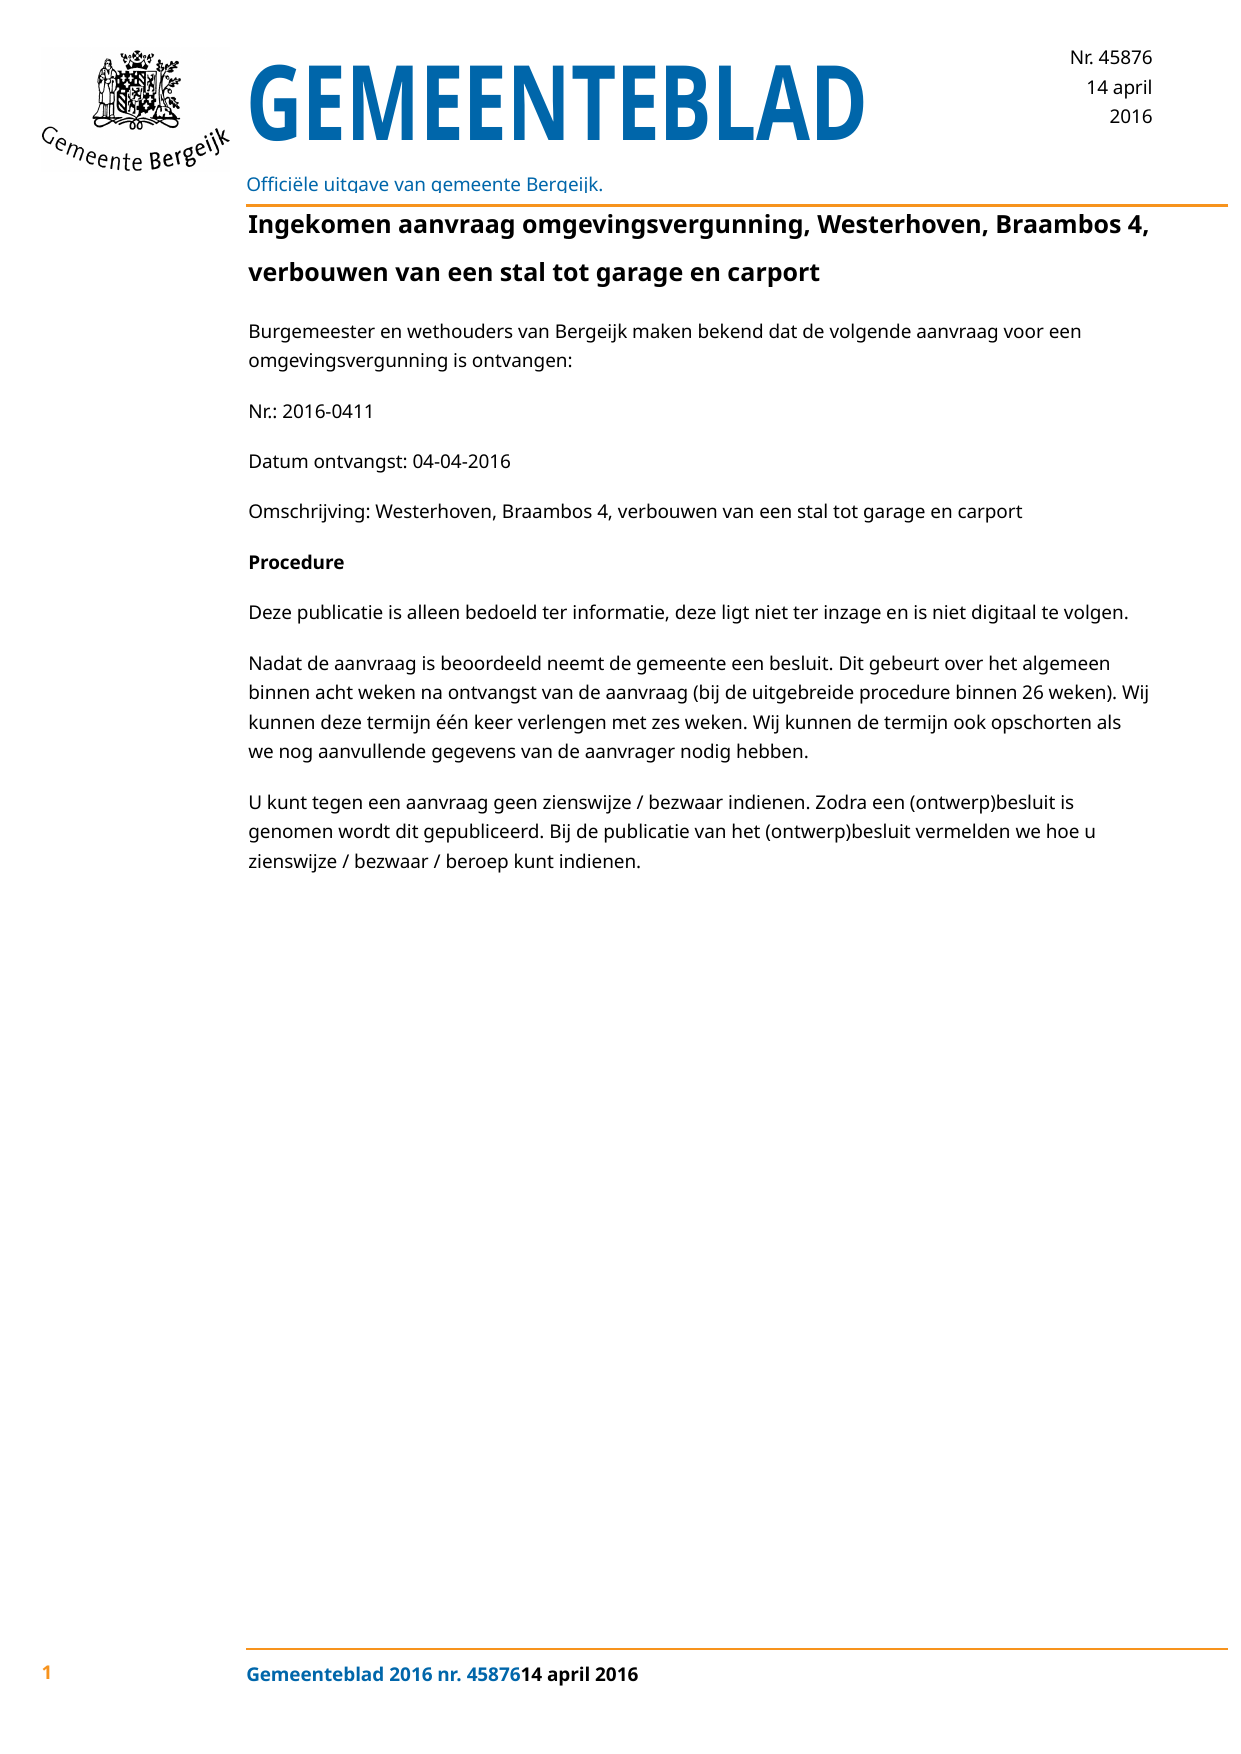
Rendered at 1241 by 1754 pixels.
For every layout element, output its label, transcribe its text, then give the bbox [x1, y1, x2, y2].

text Nadat de aanvraag is beoordeeld neemt de gemeente een besluit. Dit gebeurt over het algemeen binnen acht weken na ontvangst van de aanvraag (bij de uitgebreide procedure binnen 26 weken). Wij kunnen deze termijn één keer verlengen met zes weken. Wij kunnen de termijn ook opschorten als we nog aanvullende gegevens van de aanvrager nodig hebben. [248, 650, 1152, 764]
text Ingekomen aanvraag omgevingsvergunning, Westerhoven, Braambos 4, verbouwen van een stal tot garage en carport [248, 207, 1152, 288]
text U kunt tegen een aanvraag geen zienswijze / bezwaar indienen. Zodra een (ontwerp)besluit is genomen wordt dit gepubliceerd. Bij de publicatie van het (ontwerp)besluit vermelden we hoe u zienswijze / bezwaar / beroep kunt indienen. [248, 789, 1152, 874]
text Procedure [248, 549, 1152, 575]
picture [41, 47, 231, 172]
text Nr.: 2016-0411 [248, 398, 1152, 424]
text Deze publicatie is alleen bedoeld ter informatie, deze ligt niet ter inzage en is niet digitaal te volgen. [248, 599, 1152, 625]
text Datum ontvangst: 04-04-2016 [248, 448, 1152, 474]
text Burgemeester en wethouders van Bergeijk maken bekend dat de volgende aanvraag voor een omgevingsvergunning is ontvangen: [248, 318, 1152, 373]
text Omschrijving: Westerhoven, Braambos 4, verbouwen van een stal tot garage en carport [248, 499, 1152, 524]
